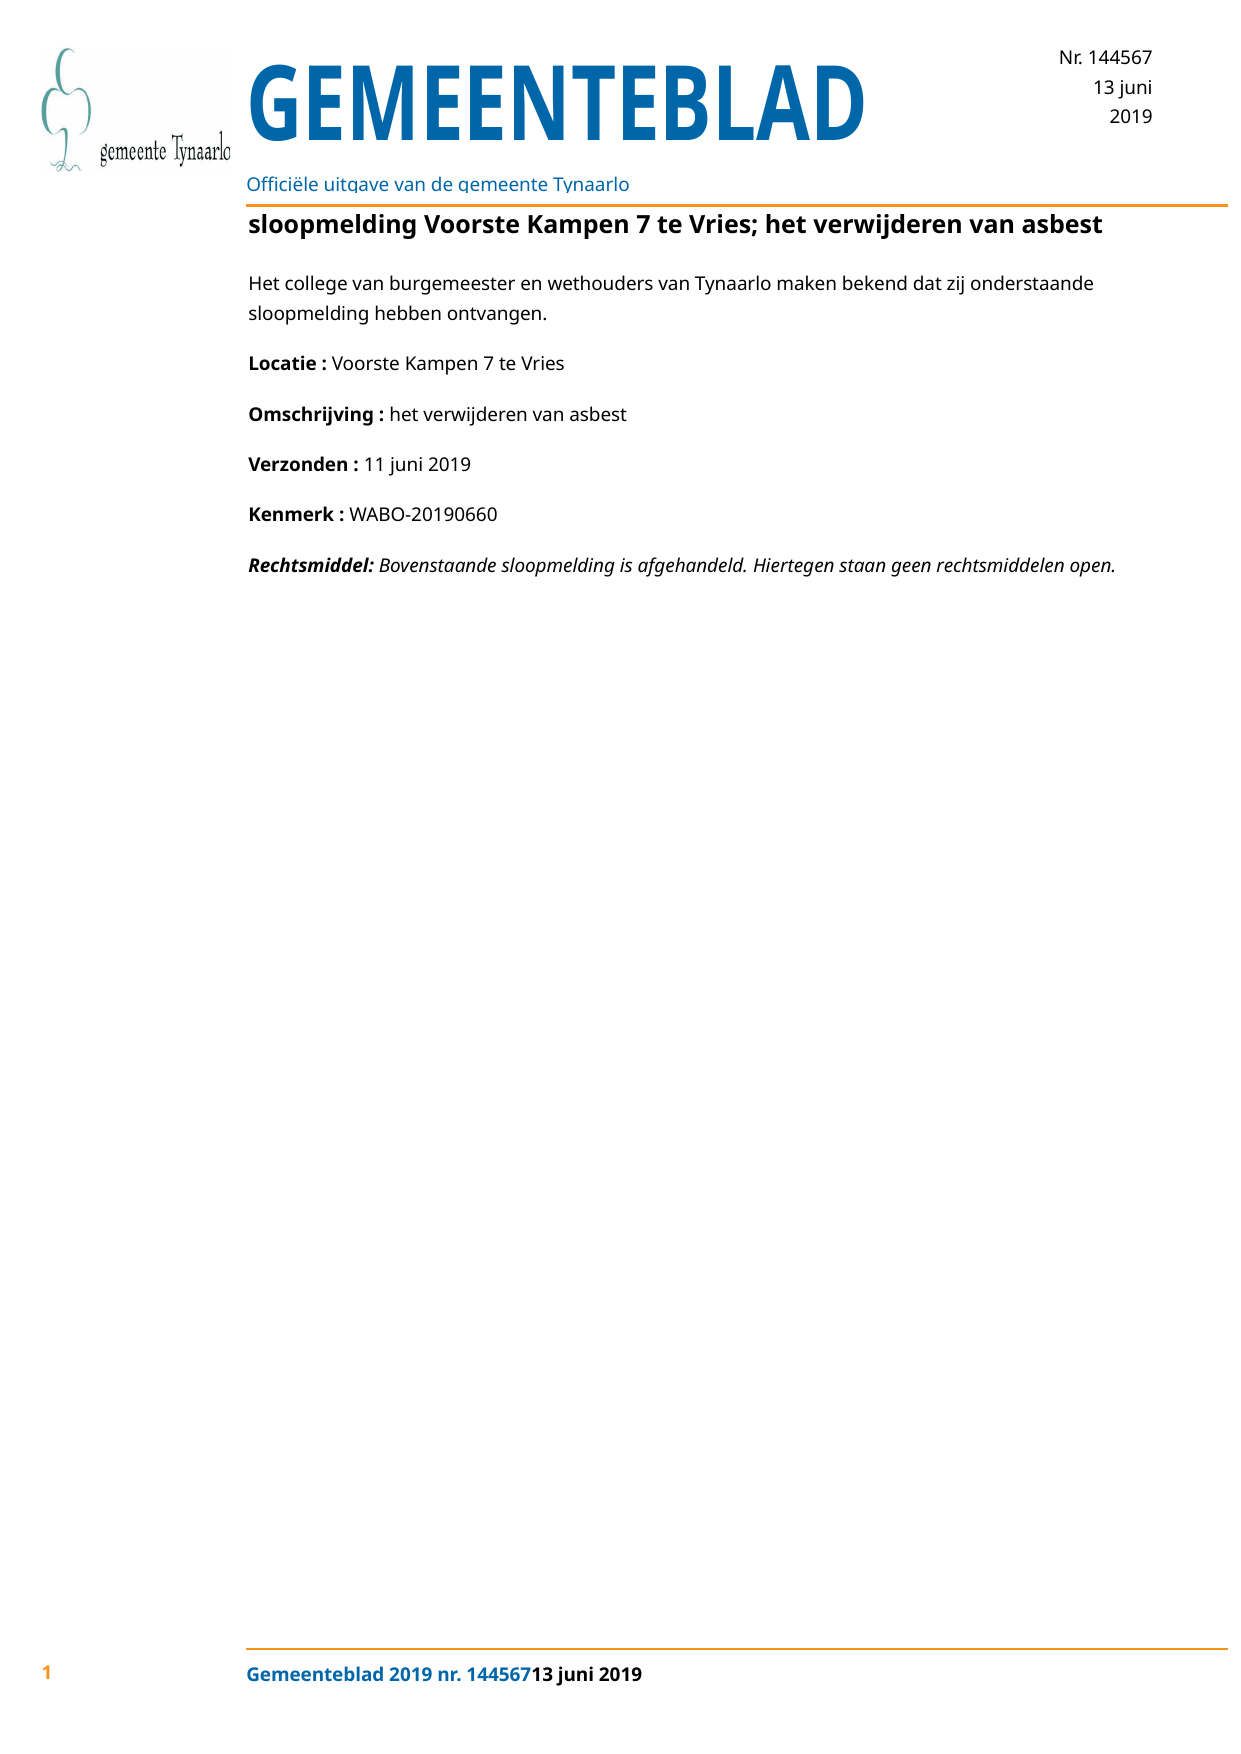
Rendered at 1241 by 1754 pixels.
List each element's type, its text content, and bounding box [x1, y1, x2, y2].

text Kenmerk : WABO-20190660 [248, 502, 1152, 527]
text Verzonden : 11 juni 2019 [248, 451, 1152, 477]
text Omschrijving : het verwijderen van asbest [248, 401, 1152, 426]
text Rechtsmiddel: Bovenstaande sloopmelding is afgehandeld. Hiertegen staan geen rechtsmiddelen open. [248, 552, 1152, 578]
text Locatie : Voorste Kampen 7 te Vries [248, 350, 1152, 376]
text Het college van burgemeester en wethouders van Tynaarlo maken bekend dat zij onderstaande sloopmelding hebben ontvangen. [248, 270, 1152, 326]
text sloopmelding Voorste Kampen 7 te Vries; het verwijderen van asbest [248, 207, 1152, 241]
picture [41, 47, 231, 172]
